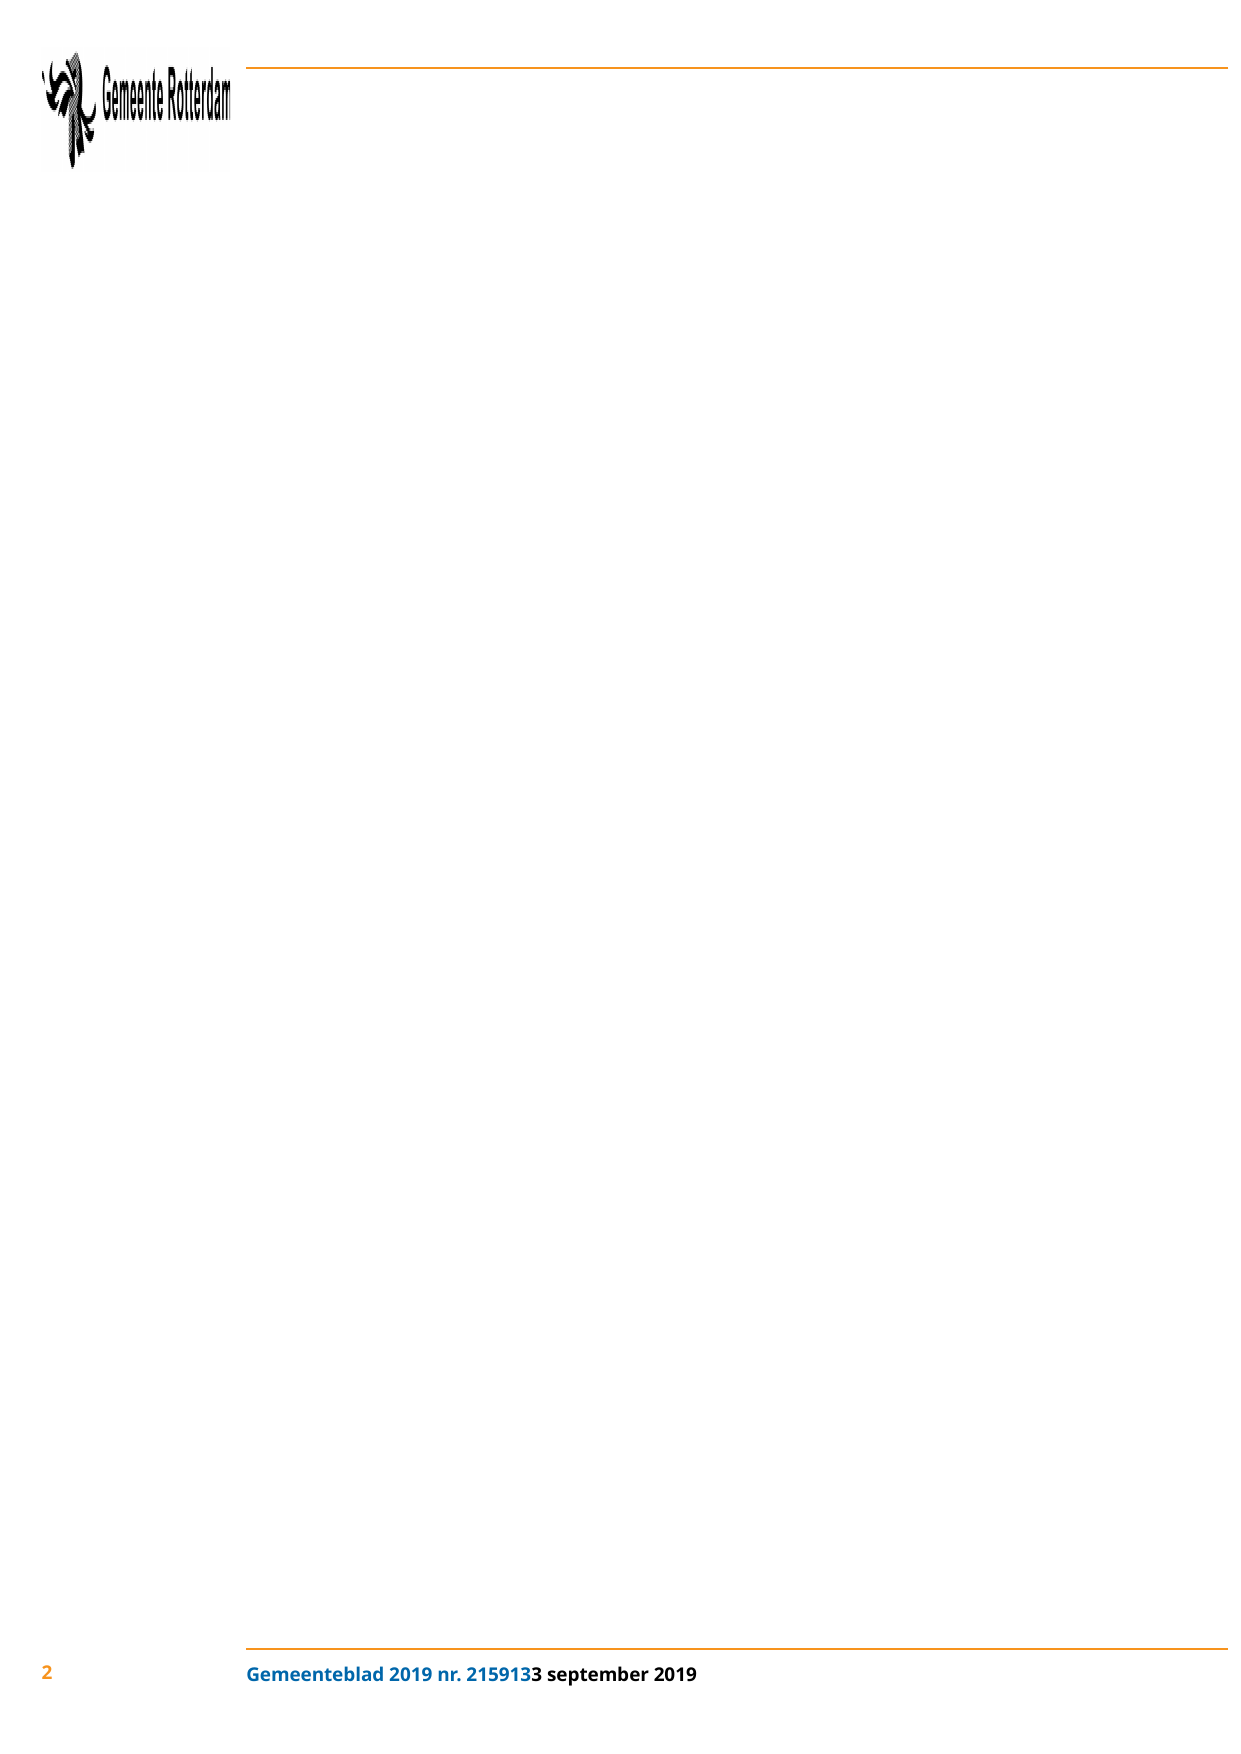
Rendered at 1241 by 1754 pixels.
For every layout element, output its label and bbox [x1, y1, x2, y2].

picture [41, 47, 231, 172]
